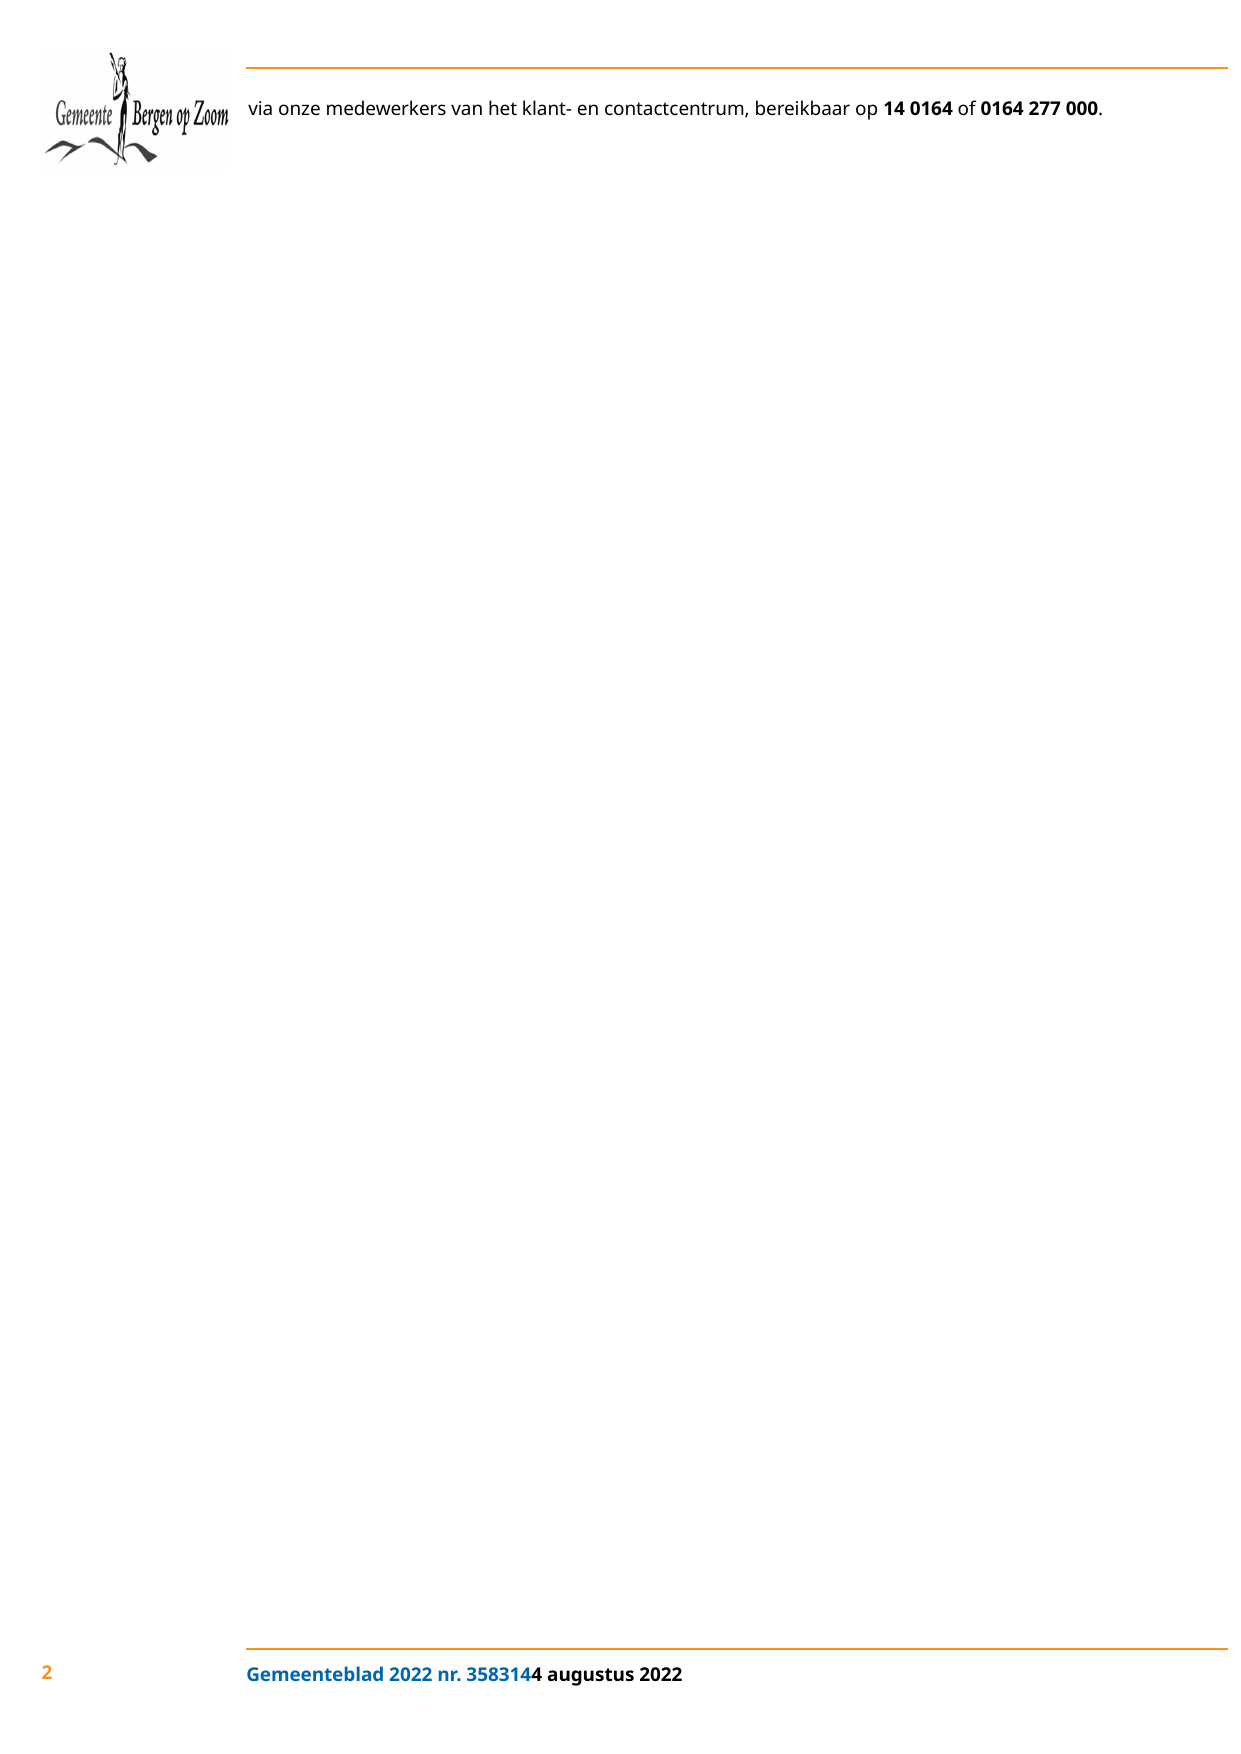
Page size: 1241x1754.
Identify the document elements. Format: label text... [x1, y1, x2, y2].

text via onze medewerkers van het klant- en contactcentrum, bereikbaar op 14 0164 of 0164 277 000. [248, 95, 1152, 121]
picture [41, 47, 231, 172]
